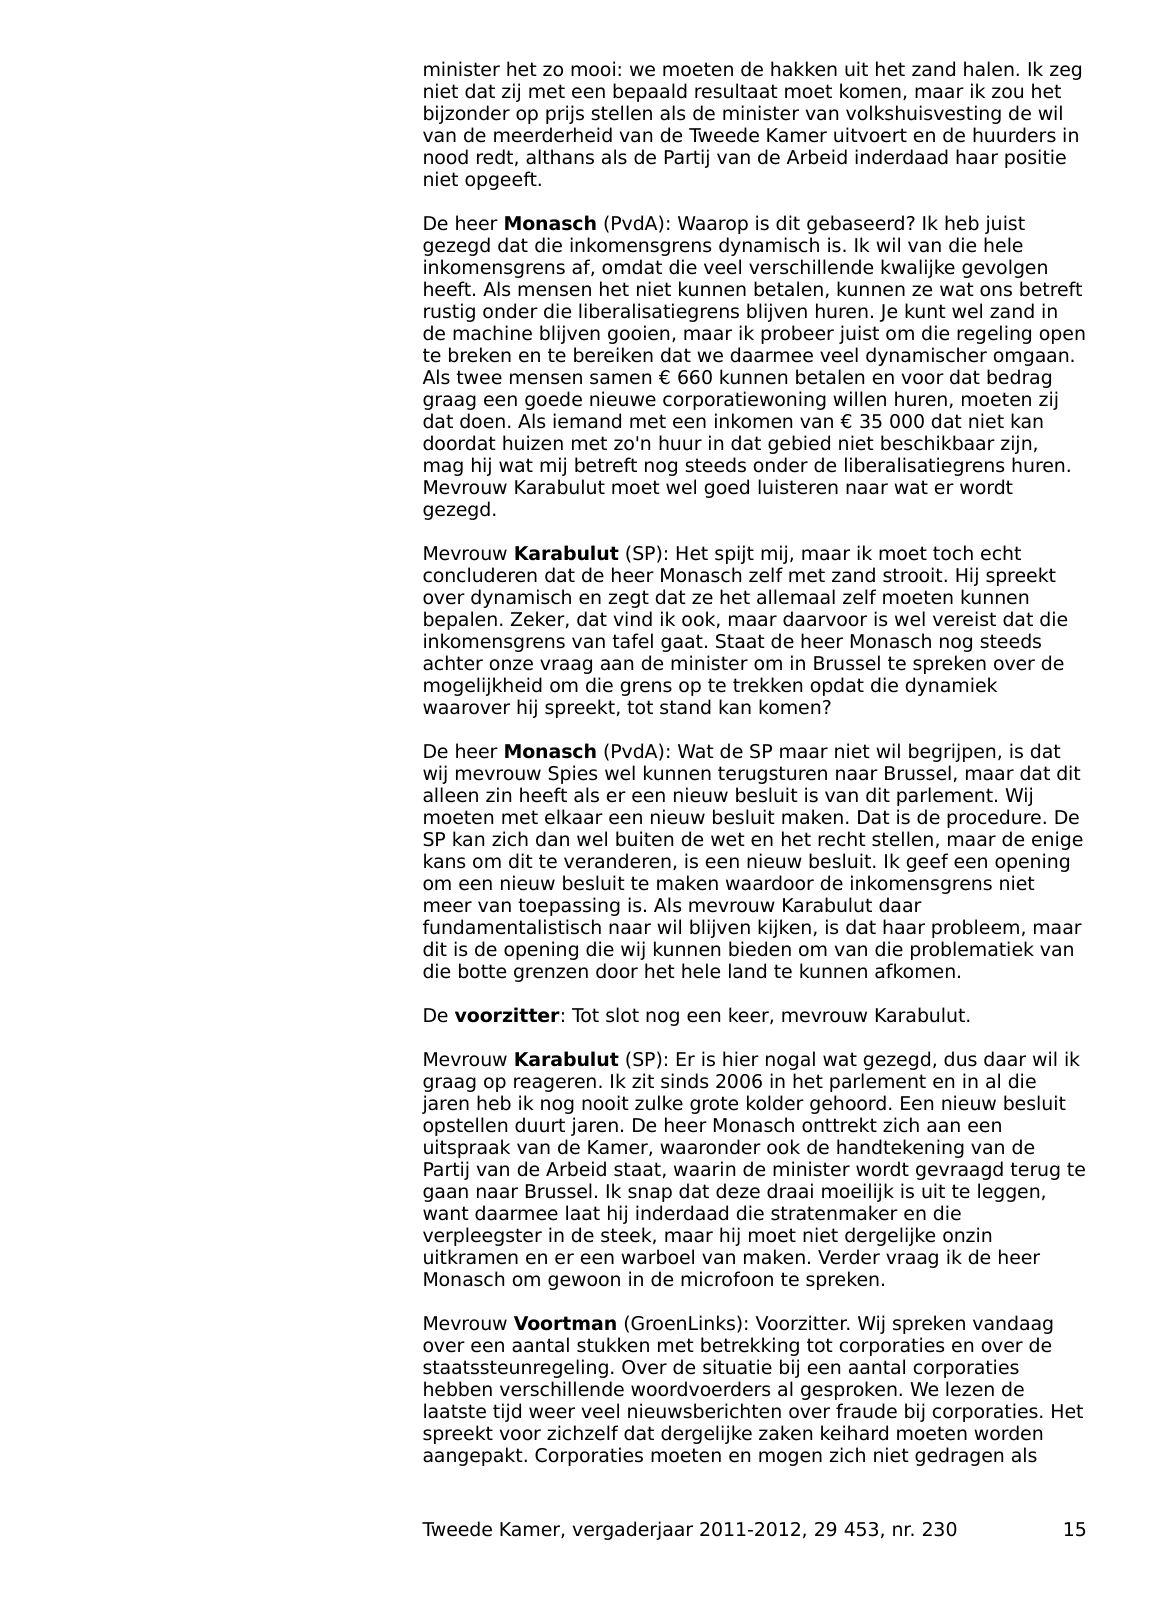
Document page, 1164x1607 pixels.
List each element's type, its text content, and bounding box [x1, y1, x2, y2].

text De heer Monasch (PvdA): Wat de SP maar niet wil begrijpen, is dat wij mevrouw Spies wel kunnen terugsturen naar Brussel, maar dat dit alleen zin heeft als er een nieuw besluit is van dit parlement. Wij moeten met elkaar een nieuw besluit maken. Dat is de procedure. De SP kan zich dan wel buiten de wet en het recht stellen, maar de enige kans om dit te veranderen, is een nieuw besluit. Ik geef een opening om een nieuw besluit te maken waardoor de inkomensgrens niet meer van toepassing is. Als mevrouw Karabulut daar fundamentalistisch naar wil blijven kijken, is dat haar probleem, maar dit is de opening die wij kunnen bieden om van die problematiek van die botte grenzen door het hele land te kunnen afkomen. [422, 741, 1087, 983]
text De voorzitter: Tot slot nog een keer, mevrouw Karabulut. [422, 1005, 1087, 1027]
text Mevrouw Karabulut (SP): Er is hier nogal wat gezegd, dus daar wil ik graag op reageren. Ik zit sinds 2006 in het parlement en in al die jaren heb ik nog nooit zulke grote kolder gehoord. Een nieuw besluit opstellen duurt jaren. De heer Monasch onttrekt zich aan een uitspraak van de Kamer, waaronder ook de handtekening van de Partij van de Arbeid staat, waarin de minister wordt gevraagd terug te gaan naar Brussel. Ik snap dat deze draai moeilijk is uit te leggen, want daarmee laat hij inderdaad die stratenmaker en die verpleegster in de steek, maar hij moet niet dergelijke onzin uitkramen en er een warboel van maken. Verder vraag ik de heer Monasch om gewoon in de microfoon te spreken. [422, 1049, 1087, 1291]
text De heer Monasch (PvdA): Waarop is dit gebaseerd? Ik heb juist gezegd dat die inkomensgrens dynamisch is. Ik wil van die hele inkomensgrens af, omdat die veel verschillende kwalijke gevolgen heeft. Als mensen het niet kunnen betalen, kunnen ze wat ons betreft rustig onder die liberalisatiegrens blijven huren. Je kunt wel zand in de machine blijven gooien, maar ik probeer juist om die regeling open te breken en te bereiken dat we daarmee veel dynamischer omgaan. Als twee mensen samen € 660 kunnen betalen en voor dat bedrag graag een goede nieuwe corporatiewoning willen huren, moeten zij dat doen. Als iemand met een inkomen van € 35 000 dat niet kan doordat huizen met zo'n huur in dat gebied niet beschikbaar zijn, mag hij wat mij betreft nog steeds onder de liberalisatiegrens huren. Mevrouw Karabulut moet wel goed luisteren naar wat er wordt gezegd. [422, 213, 1087, 521]
text Mevrouw Karabulut (SP): Het spijt mij, maar ik moet toch echt concluderen dat de heer Monasch zelf met zand strooit. Hij spreekt over dynamisch en zegt dat ze het allemaal zelf moeten kunnen bepalen. Zeker, dat vind ik ook, maar daarvoor is wel vereist dat die inkomensgrens van tafel gaat. Staat de heer Monasch nog steeds achter onze vraag aan de minister om in Brussel te spreken over de mogelijkheid om die grens op te trekken opdat die dynamiek waarover hij spreekt, tot stand kan komen? [422, 543, 1087, 719]
text Mevrouw Voortman (GroenLinks): Voorzitter. Wij spreken vandaag over een aantal stukken met betrekking tot corporaties en over de staatssteunregeling. Over de situatie bij een aantal corporaties hebben verschillende woordvoerders al gesproken. We lezen de laatste tijd weer veel nieuwsberichten over fraude bij corporaties. Het spreekt voor zichzelf dat dergelijke zaken keihard moeten worden aangepakt. Corporaties moeten en mogen zich niet gedragen als [422, 1313, 1087, 1467]
text minister het zo mooi: we moeten de hakken uit het zand halen. Ik zeg niet dat zij met een bepaald resultaat moet komen, maar ik zou het bijzonder op prijs stellen als de minister van volkshuisvesting de wil van de meerderheid van de Tweede Kamer uitvoert en de huurders in nood redt, althans als de Partij van de Arbeid inderdaad haar positie niet opgeeft. [422, 59, 1087, 191]
